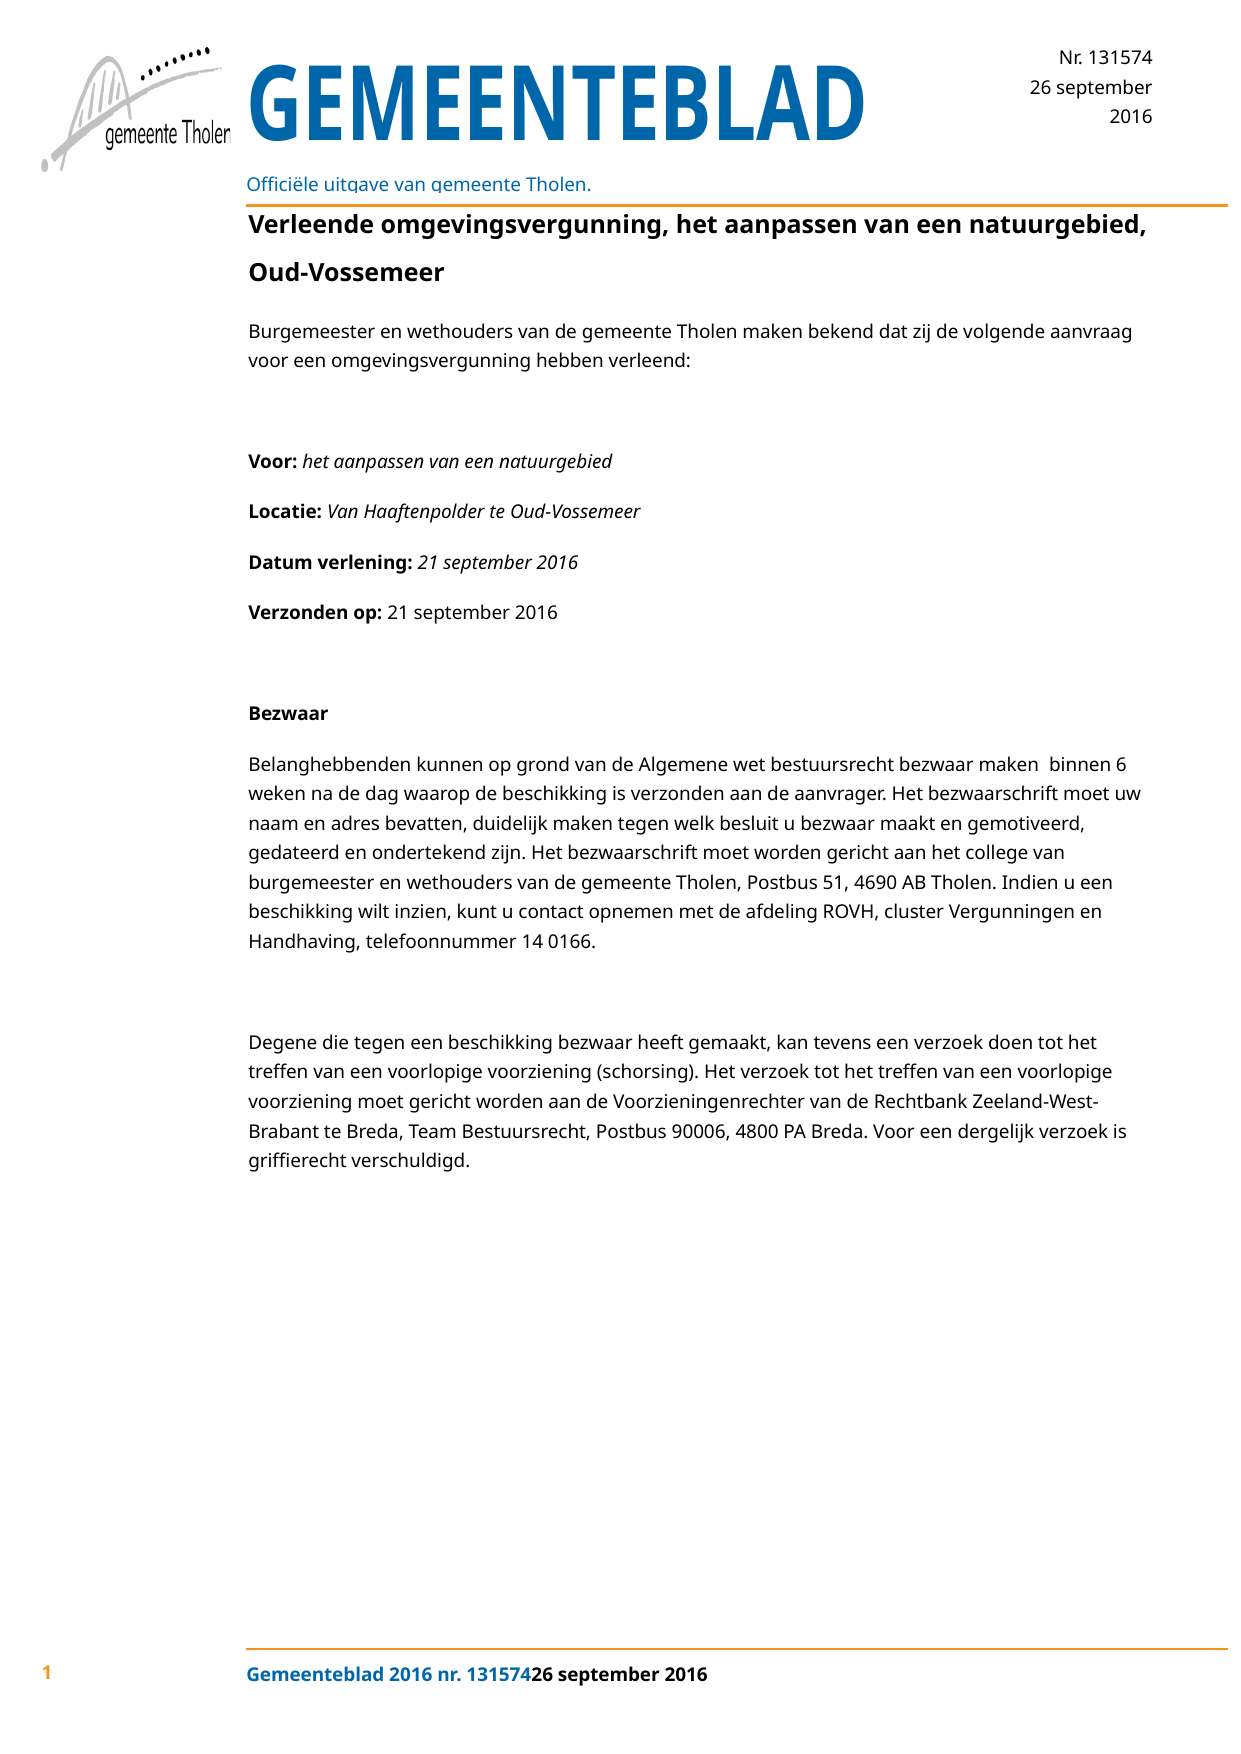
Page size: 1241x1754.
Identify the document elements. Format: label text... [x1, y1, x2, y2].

text Degene die tegen een beschikking bezwaar heeft gemaakt, kan tevens een verzoek doen tot het treffen van een voorlopige voorziening (schorsing). Het verzoek tot het treffen van een voorlopige voorziening moet gericht worden aan de Voorzieningenrechter van de Rechtbank Zeeland-West-Brabant te Breda, Team Bestuursrecht, Postbus 90006, 4800 PA Breda. Voor een dergelijk verzoek is griffierecht verschuldigd. [248, 1029, 1152, 1173]
text Bezwaar [248, 700, 1152, 726]
picture [41, 47, 231, 172]
text Verzonden op: 21 september 2016 [248, 599, 1152, 625]
text Belanghebbenden kunnen op grond van de Algemene wet bestuursrecht bezwaar maken binnen 6 weken na de dag waarop de beschikking is verzonden aan de aanvrager. Het bezwaarschrift moet uw naam en adres bevatten, duidelijk maken tegen welk besluit u bezwaar maakt en gemotiveerd, gedateerd en ondertekend zijn. Het bezwaarschrift moet worden gericht aan het college van burgemeester en wethouders van de gemeente Tholen, Postbus 51, 4690 AB Tholen. Indien u een beschikking wilt inzien, kunt u contact opnemen met de afdeling ROVH, cluster Vergunningen en Handhaving, telefoonnummer 14 0166. [248, 751, 1152, 954]
text Voor: het aanpassen van een natuurgebied [248, 448, 1152, 474]
text Datum verlening: 21 september 2016 [248, 549, 1152, 575]
text Locatie: Van Haaftenpolder te Oud-Vossemeer [248, 499, 1152, 524]
text Verleende omgevingsvergunning, het aanpassen van een natuurgebied, Oud-Vossemeer [248, 207, 1152, 288]
text Burgemeester en wethouders van de gemeente Tholen maken bekend dat zij de volgende aanvraag voor een omgevingsvergunning hebben verleend: [248, 318, 1152, 373]
